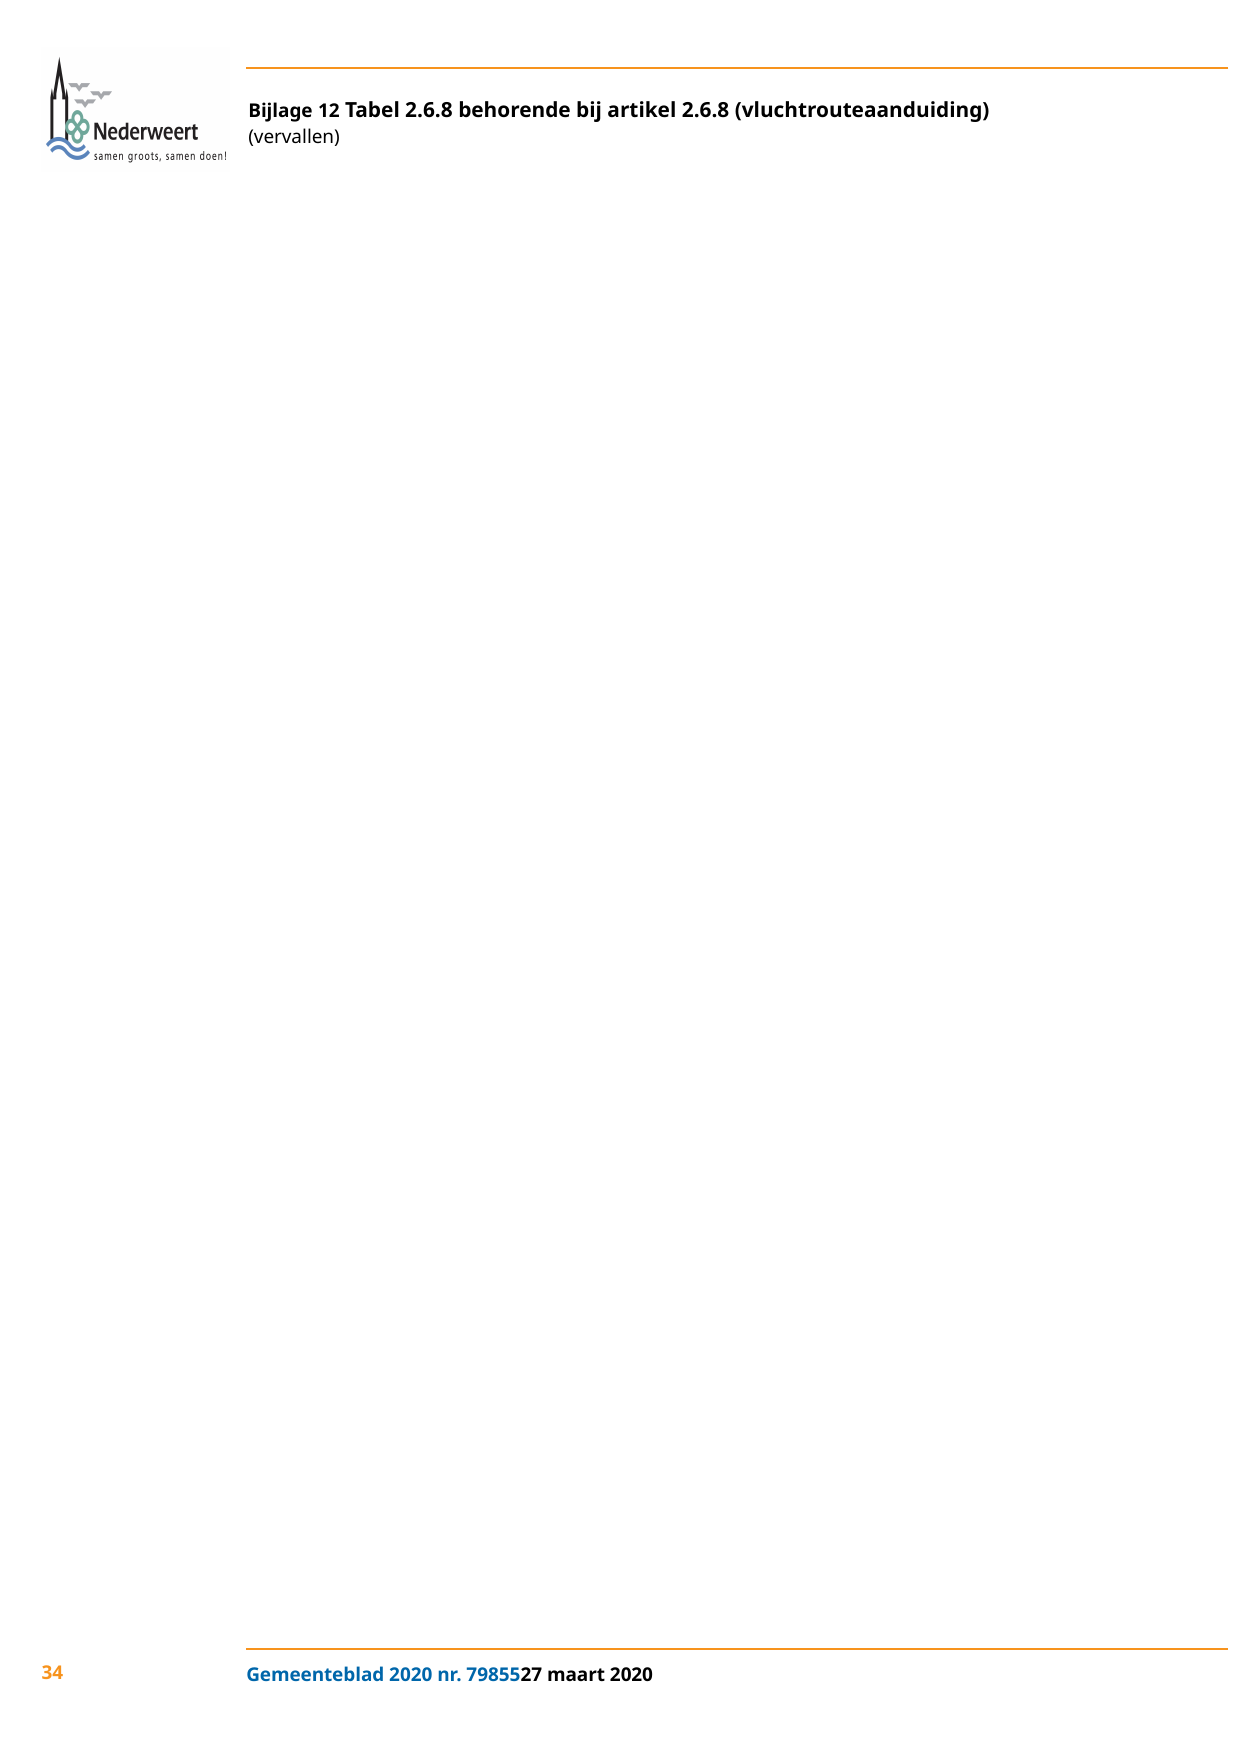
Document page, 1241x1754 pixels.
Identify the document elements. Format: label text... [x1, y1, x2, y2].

text (vervallen) [248, 123, 1152, 149]
text Bijlage 12 Tabel 2.6.8 behorende bij artikel 2.6.8 (vluchtrouteaanduiding) [248, 95, 1152, 123]
picture [41, 47, 231, 172]
